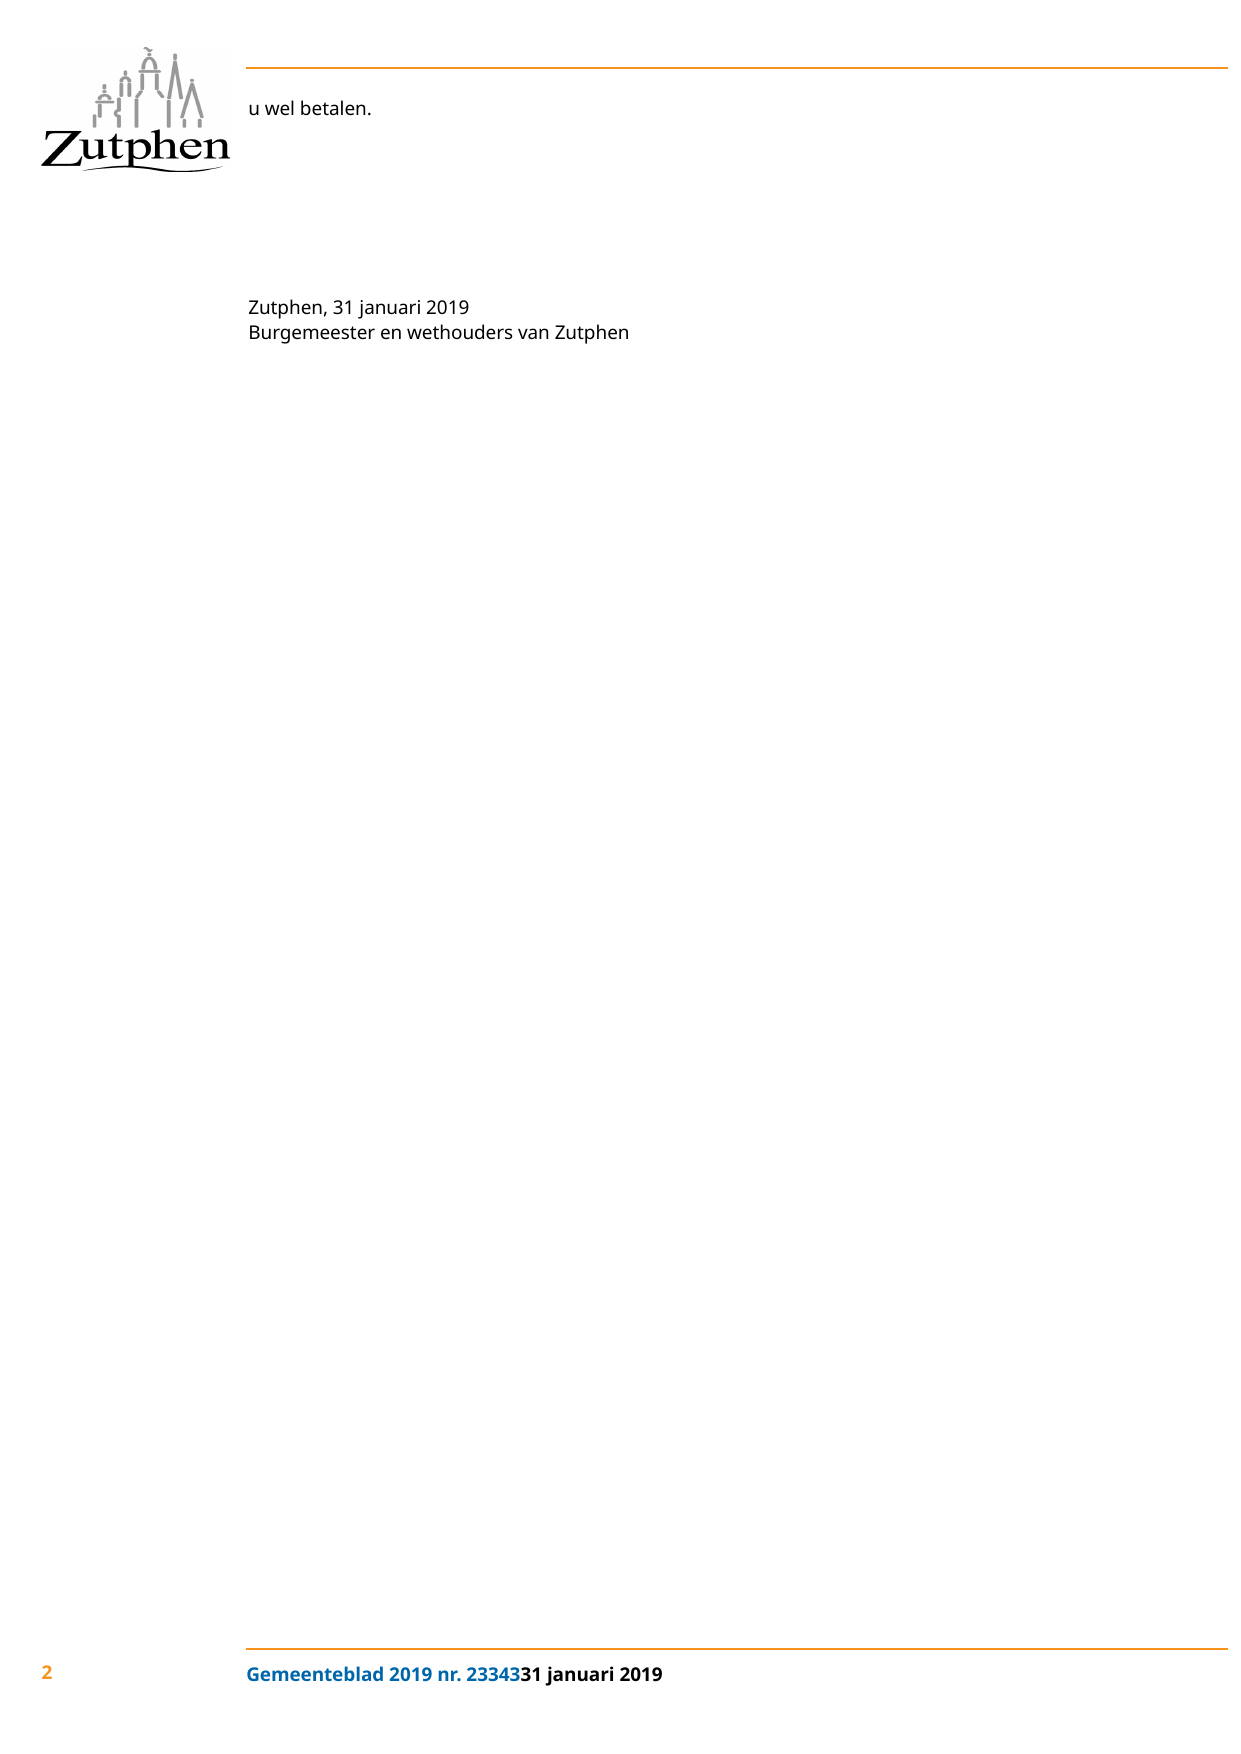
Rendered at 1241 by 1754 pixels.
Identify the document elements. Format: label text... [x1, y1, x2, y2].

text Zutphen, 31 januari 2019 [248, 294, 1152, 319]
picture [41, 47, 231, 172]
text u wel betalen. [248, 95, 1152, 121]
text Burgemeester en wethouders van Zutphen [248, 319, 1152, 345]
